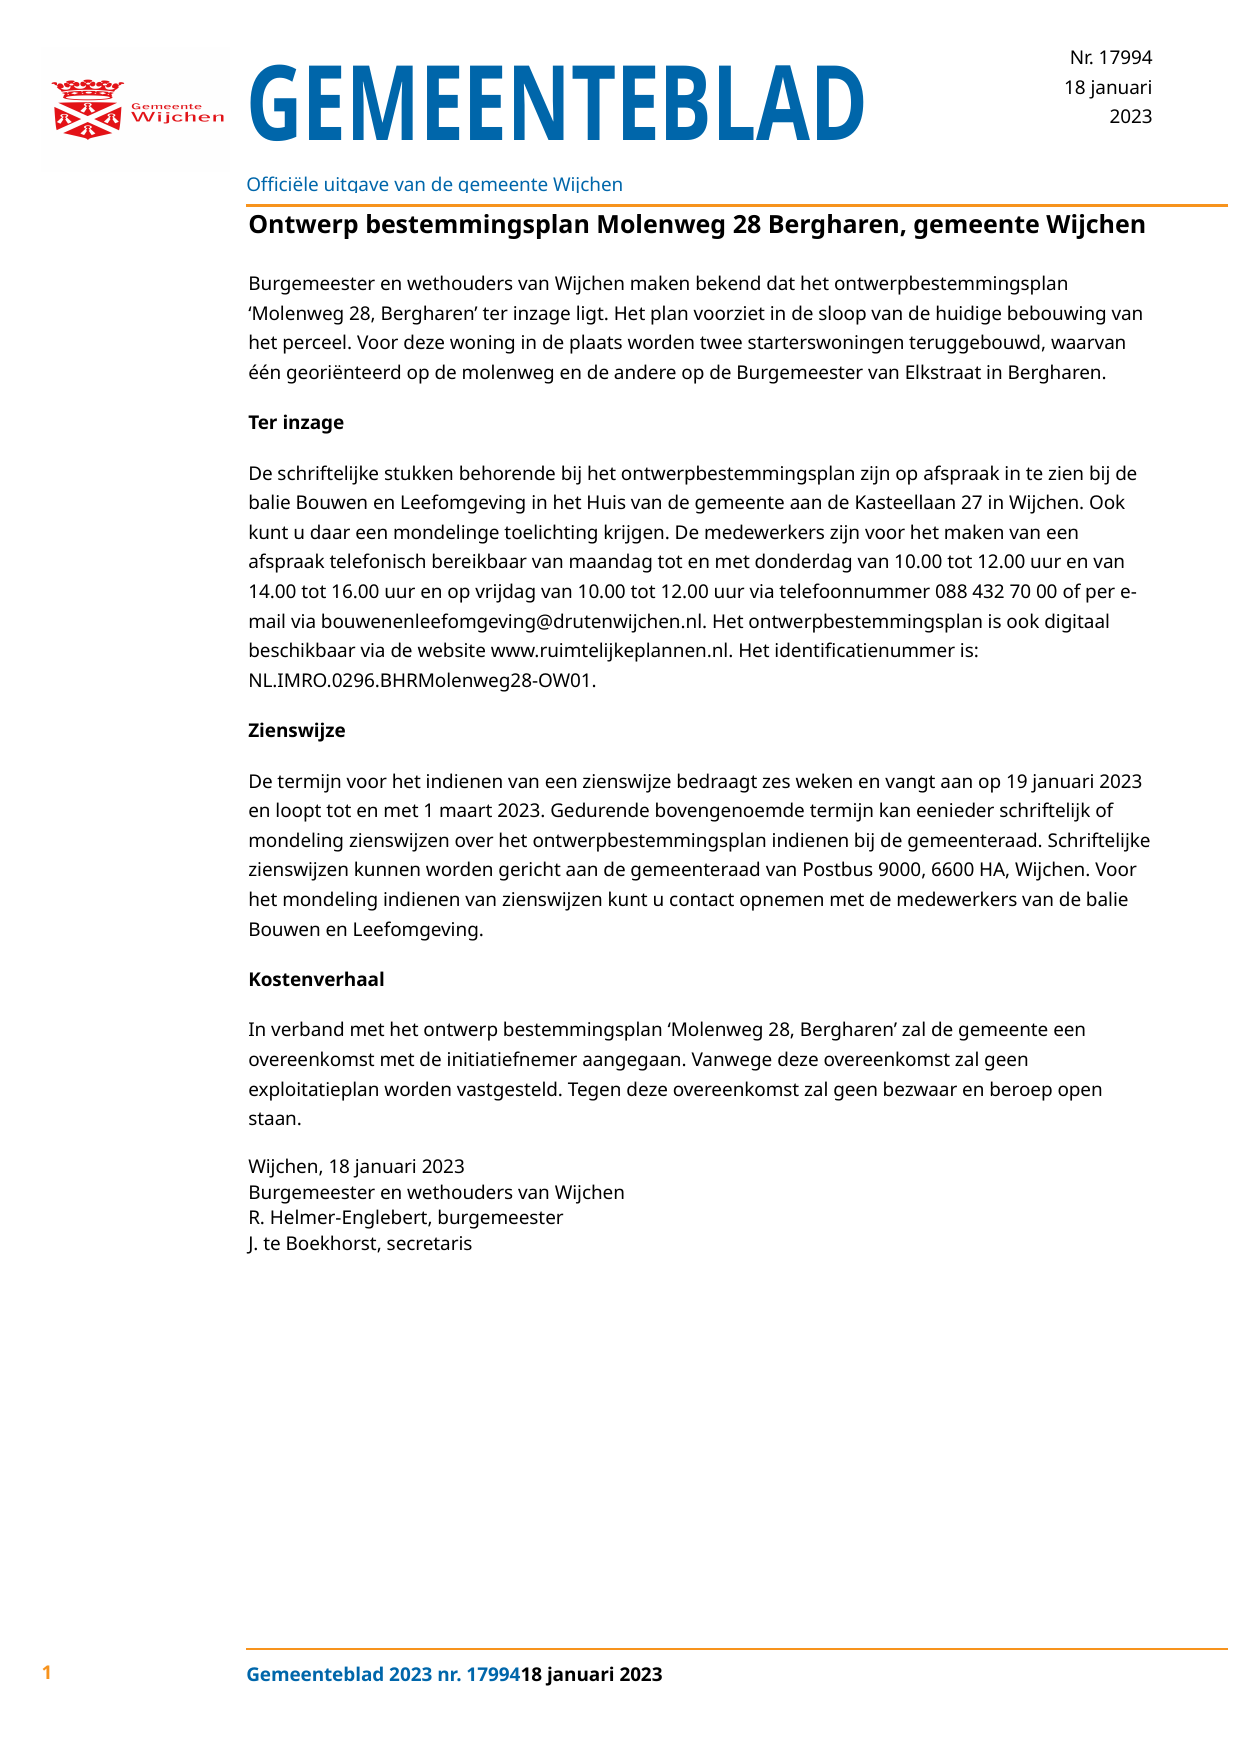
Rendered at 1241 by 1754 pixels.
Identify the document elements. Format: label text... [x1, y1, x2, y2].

text Zienswijze [248, 717, 1152, 743]
text Burgemeester en wethouders van Wijchen [248, 1179, 1152, 1204]
text Kostenverhaal [248, 966, 1152, 992]
text Ter inzage [248, 409, 1152, 435]
text R. Helmer-Englebert, burgemeester [248, 1204, 1152, 1230]
text Wijchen, 18 januari 2023 [248, 1153, 1152, 1179]
picture [41, 47, 231, 172]
text J. te Boekhorst, secretaris [248, 1230, 1152, 1256]
text Burgemeester en wethouders van Wijchen maken bekend dat het ontwerpbestemmingsplan ‘Molenweg 28, Bergharen’ ter inzage ligt. Het plan voorziet in de sloop van de huidige bebouwing van het perceel. Voor deze woning in de plaats worden twee starterswoningen teruggebouwd, waarvan één georiënteerd op de molenweg en de andere op de Burgemeester van Elkstraat in Bergharen. [248, 270, 1152, 385]
text De termijn voor het indienen van een zienswijze bedraagt zes weken en vangt aan op 19 januari 2023 en loopt tot en met 1 maart 2023. Gedurende bovengenoemde termijn kan eenieder schriftelijk of mondeling zienswijzen over het ontwerpbestemmingsplan indienen bij de gemeenteraad. Schriftelijke zienswijzen kunnen worden gericht aan de gemeenteraad van Postbus 9000, 6600 HA, Wijchen. Voor het mondeling indienen van zienswijzen kunt u contact opnemen met de medewerkers van de balie Bouwen en Leefomgeving. [248, 768, 1152, 941]
text De schriftelijke stukken behorende bij het ontwerpbestemmingsplan zijn op afspraak in te zien bij de balie Bouwen en Leefomgeving in het Huis van de gemeente aan de Kasteellaan 27 in Wijchen. Ook kunt u daar een mondelinge toelichting krijgen. De medewerkers zijn voor het maken van een afspraak telefonisch bereikbaar van maandag tot en met donderdag van 10.00 tot 12.00 uur en van 14.00 tot 16.00 uur en op vrijdag van 10.00 tot 12.00 uur via telefoonnummer 088 432 70 00 of per e-mail via bouwenenleefomgeving@drutenwijchen.nl. Het ontwerpbestemmingsplan is ook digitaal beschikbaar via de website www.ruimtelijkeplannen.nl. Het identificatienummer is: NL.IMRO.0296.BHRMolenweg28-OW01. [248, 460, 1152, 693]
text Ontwerp bestemmingsplan Molenweg 28 Bergharen, gemeente Wijchen [248, 207, 1152, 241]
text In verband met het ontwerp bestemmingsplan ‘Molenweg 28, Bergharen’ zal de gemeente een overeenkomst met de initiatiefnemer aangegaan. Vanwege deze overeenkomst zal geen exploitatieplan worden vastgesteld. Tegen deze overeenkomst zal geen bezwaar en beroep open staan. [248, 1017, 1152, 1131]
